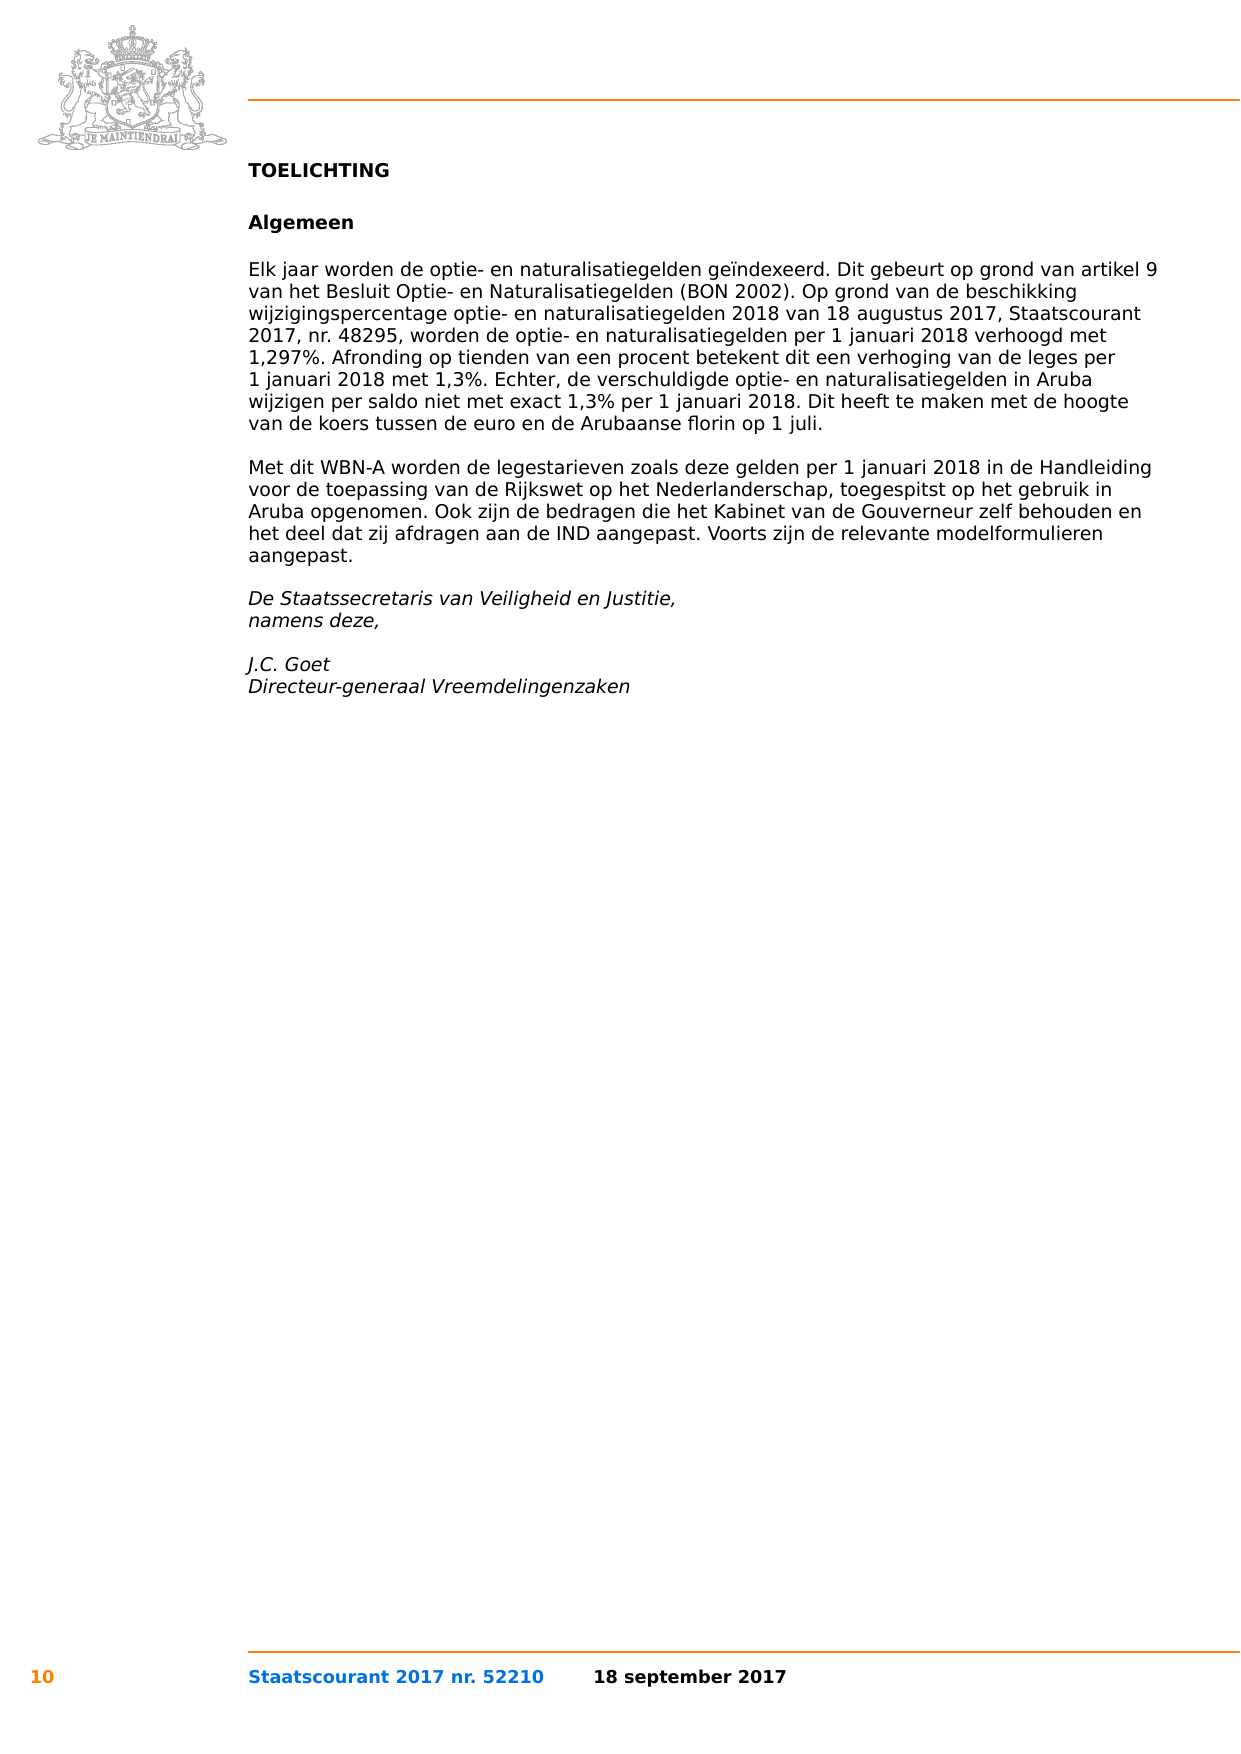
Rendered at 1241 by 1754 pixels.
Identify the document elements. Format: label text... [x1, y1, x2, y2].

text Elk jaar worden de optie- en naturalisatiegelden geïndexeerd. Dit gebeurt op grond van artikel 9 van het Besluit Optie- en Naturalisatiegelden (BON 2002). Op grond van de beschikking wijzigingspercentage optie- en naturalisatiegelden 2018 van 18 augustus 2017, Staatscourant 2017, nr. 48295, worden de optie- en naturalisatiegelden per 1 januari 2018 verhoogd met 1,297%. Afronding op tienden van een procent betekent dit een verhoging van de leges per 1 januari 2018 met 1,3%. Echter, de verschuldigde optie- en naturalisatiegelden in Aruba wijzigen per saldo niet met exact 1,3% per 1 januari 2018. Dit heeft te maken met de hoogte van de koers tussen de euro en de Arubaanse florin op 1 juli. [248, 259, 1163, 435]
text De Staatssecretaris van Veiligheid en Justitie, namens deze, J.C. Goet Directeur-generaal Vreemdelingenzaken [248, 588, 1163, 698]
subtitle TOELICHTING [248, 160, 1163, 182]
subtitle Algemeen [248, 212, 1163, 234]
picture [38, 25, 227, 150]
text Met dit WBN-A worden de legestarieven zoals deze gelden per 1 januari 2018 in de Handleiding voor de toepassing van de Rijkswet op het Nederlanderschap, toegespitst op het gebruik in Aruba opgenomen. Ook zijn de bedragen die het Kabinet van de Gouverneur zelf behouden en het deel dat zij afdragen aan de IND aangepast. Voorts zijn de relevante modelformulieren aangepast. [248, 457, 1163, 566]
